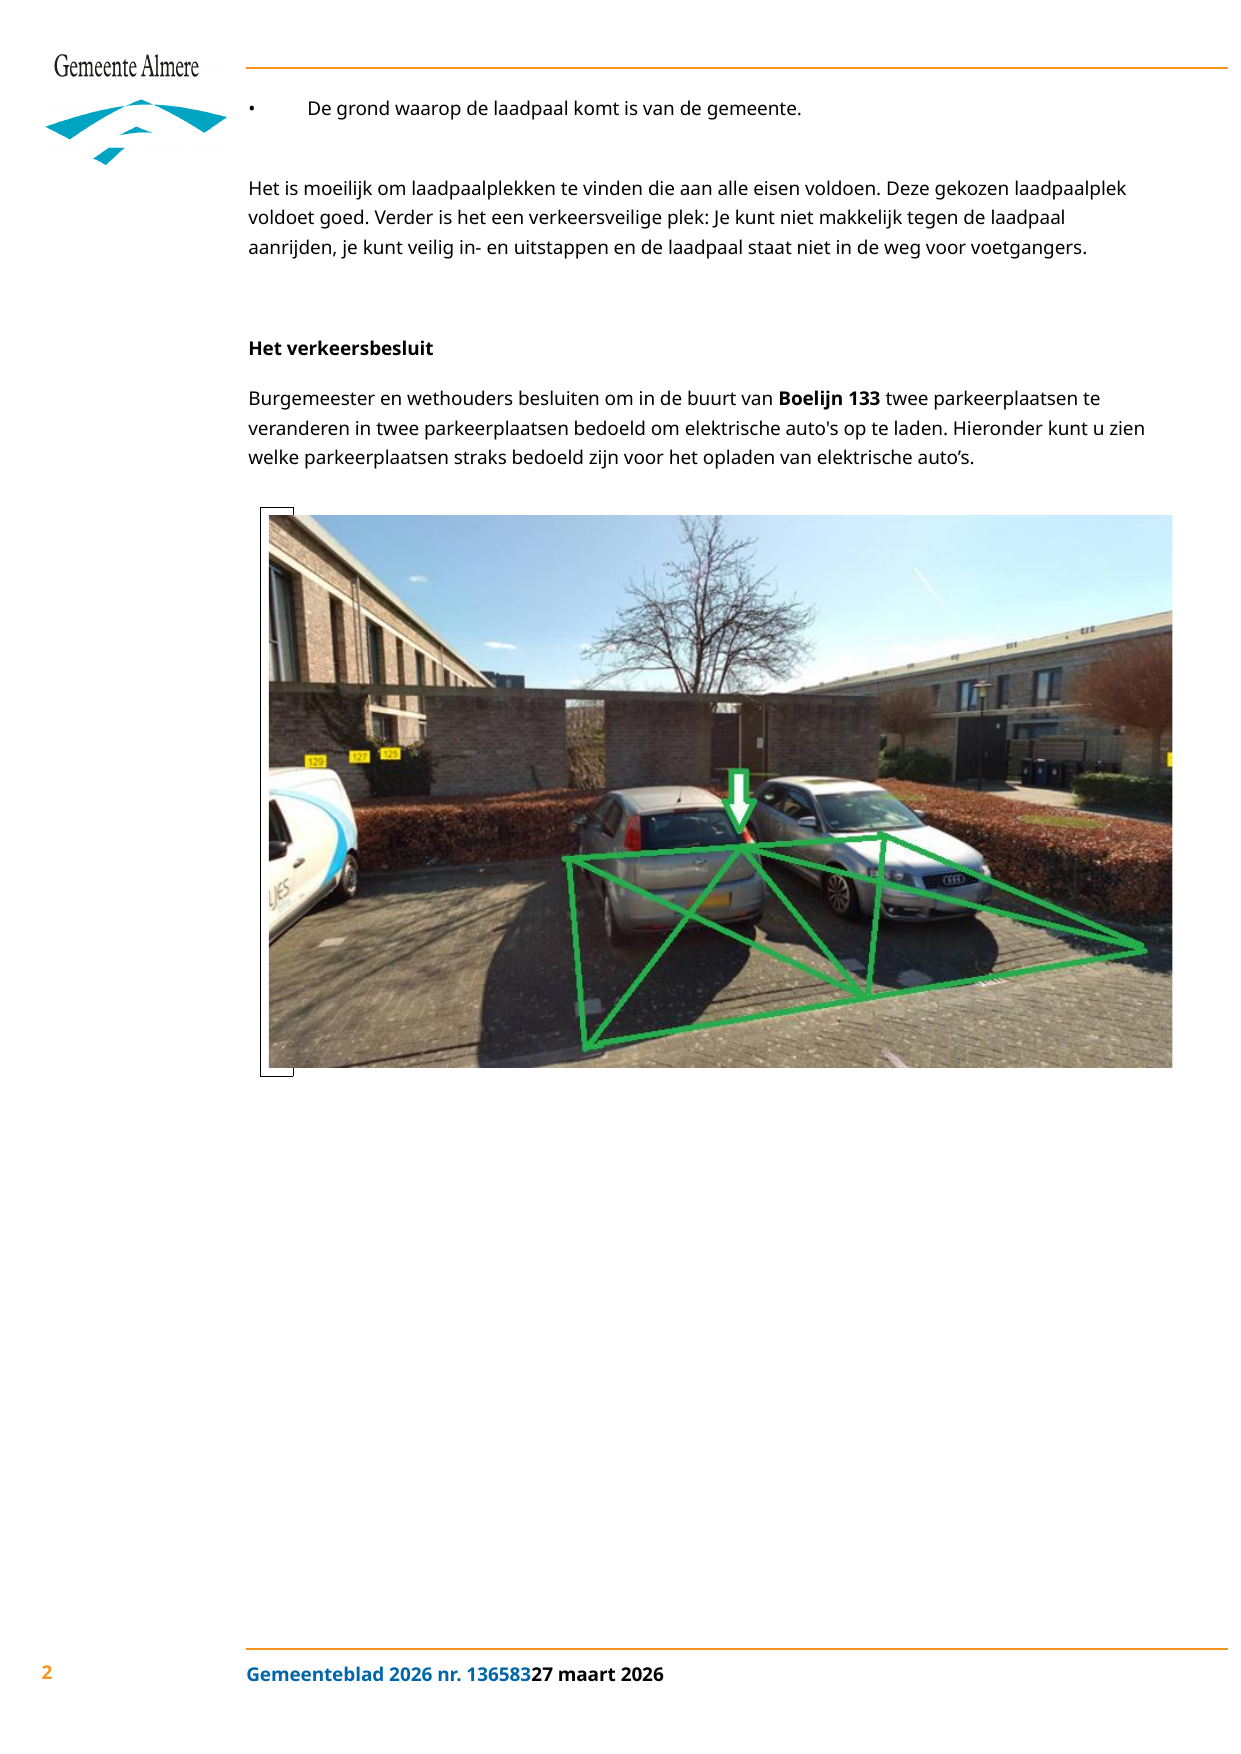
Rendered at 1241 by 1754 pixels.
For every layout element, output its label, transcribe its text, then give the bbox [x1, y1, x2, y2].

text Het verkeersbesluit [248, 335, 1152, 361]
picture [41, 47, 231, 172]
picture [268, 515, 1173, 1068]
text Burgemeester en wethouders besluiten om in de buurt van Boelijn 133 twee parkeerplaatsen te veranderen in twee parkeerplaatsen bedoeld om elektrische auto's op te laden. Hieronder kunt u zien welke parkeerplaatsen straks bedoeld zijn voor het opladen van elektrische auto’s. [248, 385, 1152, 470]
text Het is moeilijk om laadpaalplekken te vinden die aan alle eisen voldoen. Deze gekozen laadpaalplek voldoet goed. Verder is het een verkeersveilige plek: Je kunt niet makkelijk tegen de laadpaal aanrijden, je kunt veilig in- en uitstappen en de laadpaal staat niet in de weg voor voetgangers. [248, 175, 1152, 260]
list De grond waarop de laadpaal komt is van de gemeente. [248, 95, 1152, 121]
